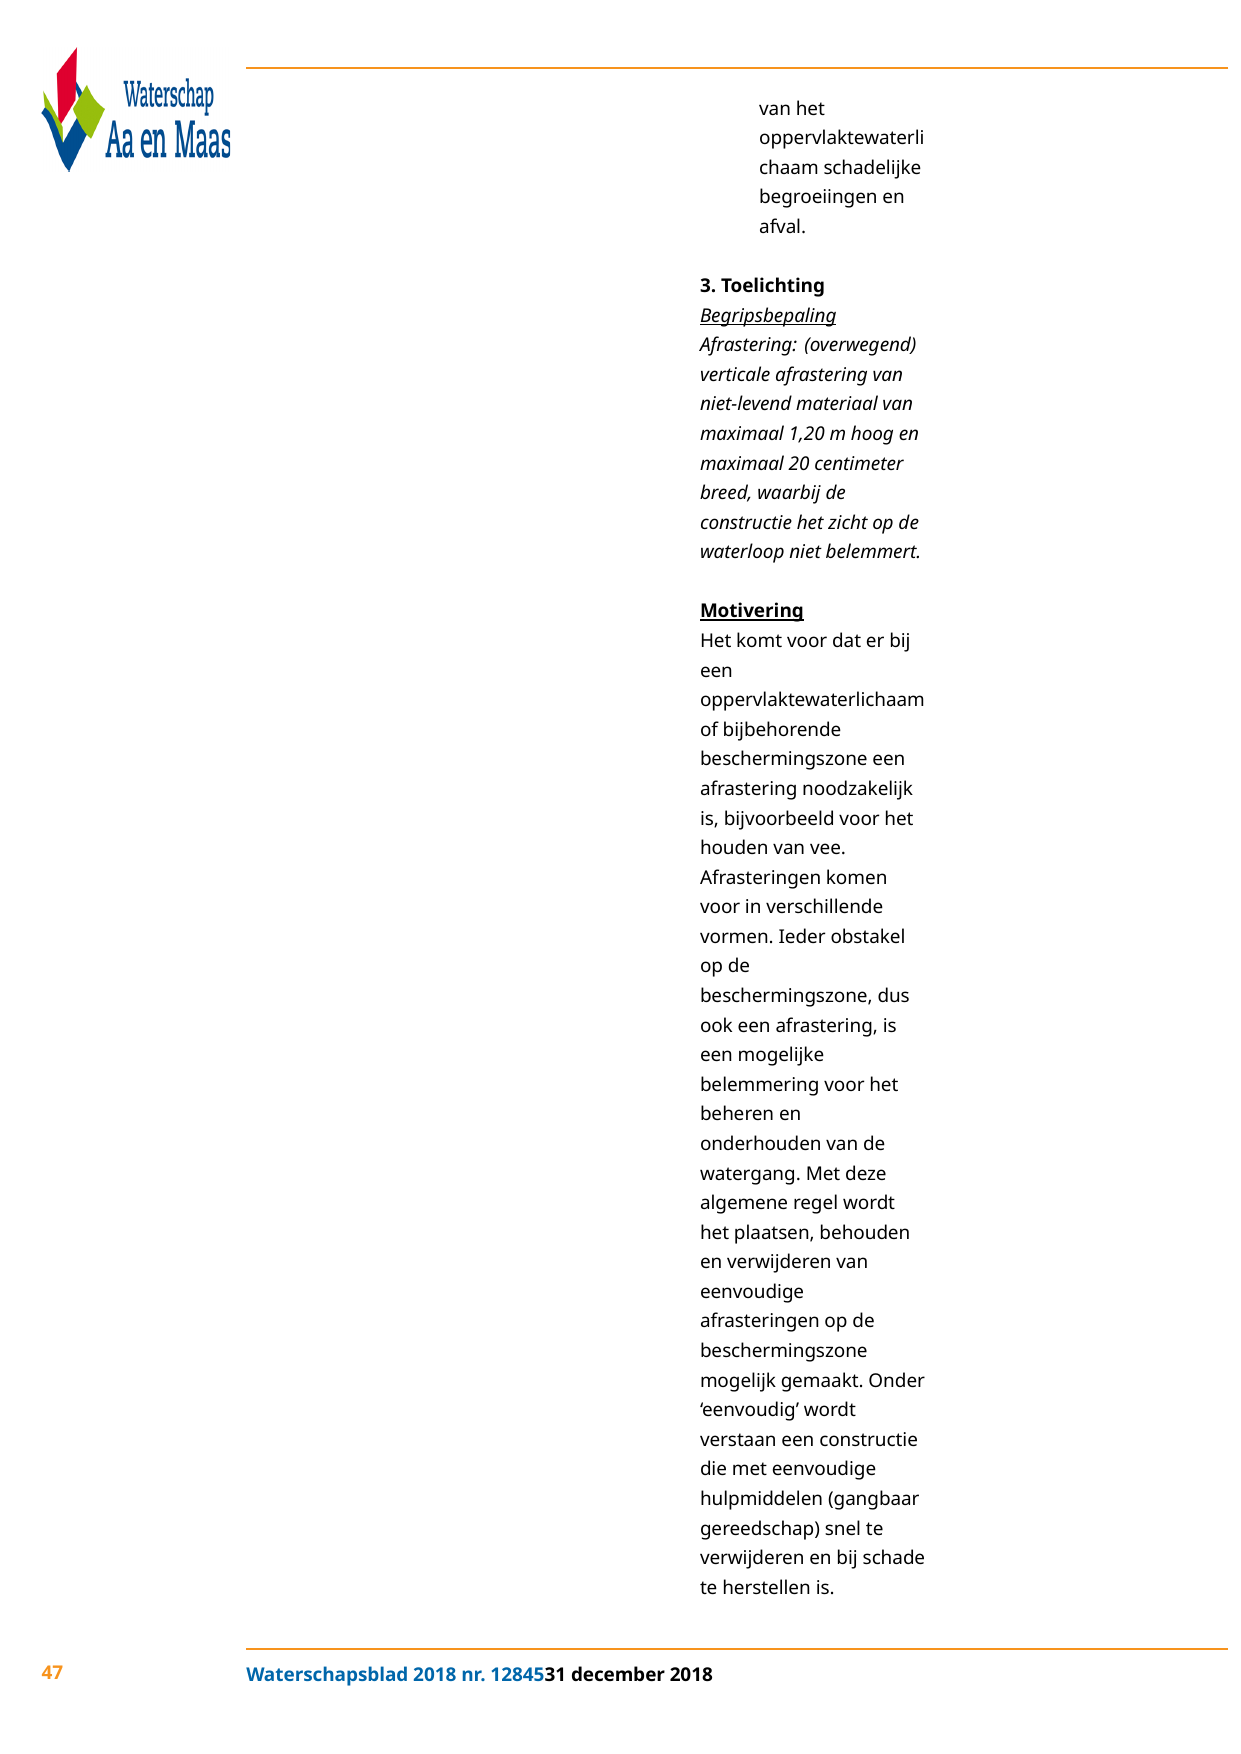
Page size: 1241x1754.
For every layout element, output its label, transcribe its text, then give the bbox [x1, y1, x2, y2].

table_cell van het oppervlaktewaterlichaam schadelijke begroeiingen en afval. 3. Toelichting Begripsbepaling Afrastering: (overwegend) verticale afrastering van niet-levend materiaal van maximaal 1,20 m hoog en maximaal 20 centimeter breed, waarbij de constructie het zicht op de waterloop niet belemmert. Motivering Het komt voor dat er bij een oppervlaktewaterlichaam of bijbehorende beschermingszone een afrastering noodzakelijk is, bijvoorbeeld voor het houden van vee. Afrasteringen komen voor in verschillende vormen. Ieder obstakel op de beschermingszone, dus ook een afrastering, is een mogelijke belemmering voor het beheren en onderhouden van de watergang. Met deze algemene regel wordt het plaatsen, behouden en verwijderen van eenvoudige afrasteringen op de beschermingszone mogelijk gemaakt. Onder ‘eenvoudig’ wordt verstaan een constructie die met eenvoudige hulpmiddelen (gangbaar gereedschap) snel te verwijderen en bij schade te herstellen is. [700, 95, 926, 1600]
table_cell [926, 95, 1152, 1600]
table_cell [248, 95, 474, 1600]
picture [41, 47, 231, 172]
table_cell [474, 95, 700, 1600]
